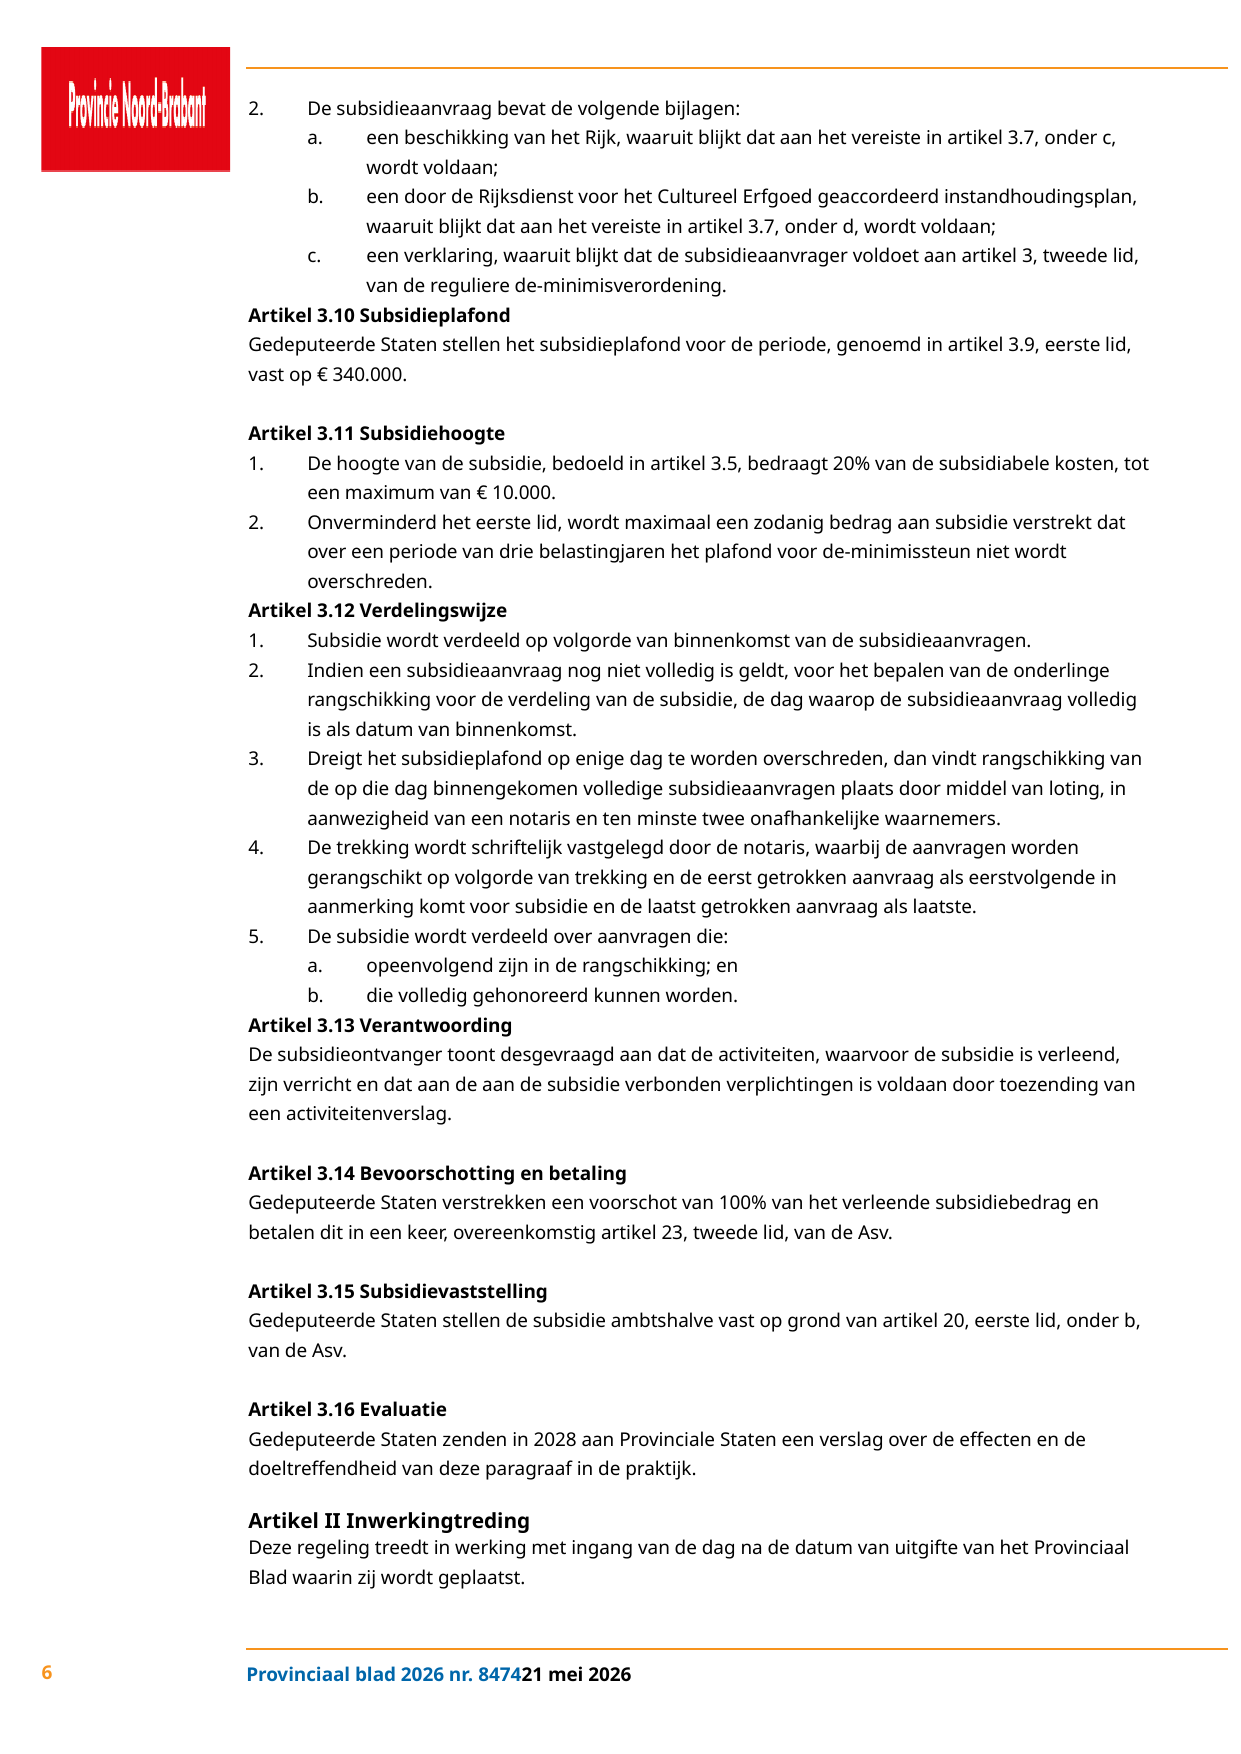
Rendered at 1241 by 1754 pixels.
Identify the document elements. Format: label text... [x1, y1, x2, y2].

text Artikel 3.10 Subsidieplafond [248, 302, 1152, 328]
text Gedeputeerde Staten zenden in 2028 aan Provinciale Staten een verslag over de effecten en de doeltreffendheid van deze paragraaf in de praktijk. [248, 1426, 1152, 1481]
list Indien een subsidieaanvraag nog niet volledig is geldt, voor het bepalen van de onderlinge rangschikking voor de verdeling van de subsidie, de dag waarop de subsidieaanvraag volledig is als datum van binnenkomst. [248, 657, 1152, 742]
text De subsidieontvanger toont desgevraagd aan dat de activiteiten, waarvoor de subsidie is verleend, zijn verricht en dat aan de aan de subsidie verbonden verplichtingen is voldaan door toezending van een activiteitenverslag. [248, 1041, 1152, 1126]
text Artikel 3.11 Subsidiehoogte [248, 420, 1152, 446]
list Subsidie wordt verdeeld op volgorde van binnenkomst van de subsidieaanvragen. [248, 627, 1152, 653]
text Deze regeling treedt in werking met ingang van de dag na de datum van uitgifte van het Provinciaal Blad waarin zij wordt geplaatst. [248, 1534, 1152, 1590]
text Gedeputeerde Staten verstrekken een voorschot van 100% van het verleende subsidiebedrag en betalen dit in een keer, overeenkomstig artikel 23, tweede lid, van de Asv. [248, 1189, 1152, 1245]
text Artikel 3.13 Verantwoording [248, 1012, 1152, 1038]
list De subsidie wordt verdeeld over aanvragen die: [248, 923, 1152, 949]
text Artikel 3.12 Verdelingswijze [248, 598, 1152, 623]
list die volledig gehonoreerd kunnen worden. [307, 982, 1152, 1008]
list een beschikking van het Rijk, waaruit blijkt dat aan het vereiste in artikel 3.7, onder c, wordt voldaan; [307, 124, 1152, 180]
text Gedeputeerde Staten stellen het subsidieplafond voor de periode, genoemd in artikel 3.9, eerste lid, vast op € 340.000. [248, 331, 1152, 387]
text Artikel 3.15 Subsidievaststelling [248, 1278, 1152, 1304]
list opeenvolgend zijn in de rangschikking; en [307, 953, 1152, 978]
list Dreigt het subsidieplafond op enige dag te worden overschreden, dan vindt rangschikking van de op die dag binnengekomen volledige subsidieaanvragen plaats door middel van loting, in aanwezigheid van een notaris en ten minste twee onafhankelijke waarnemers. [248, 746, 1152, 831]
picture [41, 47, 231, 172]
list De trekking wordt schriftelijk vastgelegd door de notaris, waarbij de aanvragen worden gerangschikt op volgorde van trekking en de eerst getrokken aanvraag als eerstvolgende in aanmerking komt voor subsidie en de laatst getrokken aanvraag als laatste. [248, 834, 1152, 919]
list De subsidieaanvraag bevat de volgende bijlagen: [248, 95, 1152, 121]
list een door de Rijksdienst voor het Cultureel Erfgoed geaccordeerd instandhoudingsplan, waaruit blijkt dat aan het vereiste in artikel 3.7, onder d, wordt voldaan; [307, 183, 1152, 239]
text Artikel II Inwerkingtreding [248, 1506, 1152, 1534]
text Artikel 3.14 Bevoorschotting en betaling [248, 1160, 1152, 1186]
list Onverminderd het eerste lid, wordt maximaal een zodanig bedrag aan subsidie verstrekt dat over een periode van drie belastingjaren het plafond voor de-minimissteun niet wordt overschreden. [248, 509, 1152, 594]
list een verklaring, waaruit blijkt dat de subsidieaanvrager voldoet aan artikel 3, tweede lid, van de reguliere de-minimisverordening. [307, 243, 1152, 298]
list De hoogte van de subsidie, bedoeld in artikel 3.5, bedraagt 20% van de subsidiabele kosten, tot een maximum van € 10.000. [248, 450, 1152, 505]
text Artikel 3.16 Evaluatie [248, 1396, 1152, 1422]
text Gedeputeerde Staten stellen de subsidie ambtshalve vast op grond van artikel 20, eerste lid, onder b, van de Asv. [248, 1308, 1152, 1363]
